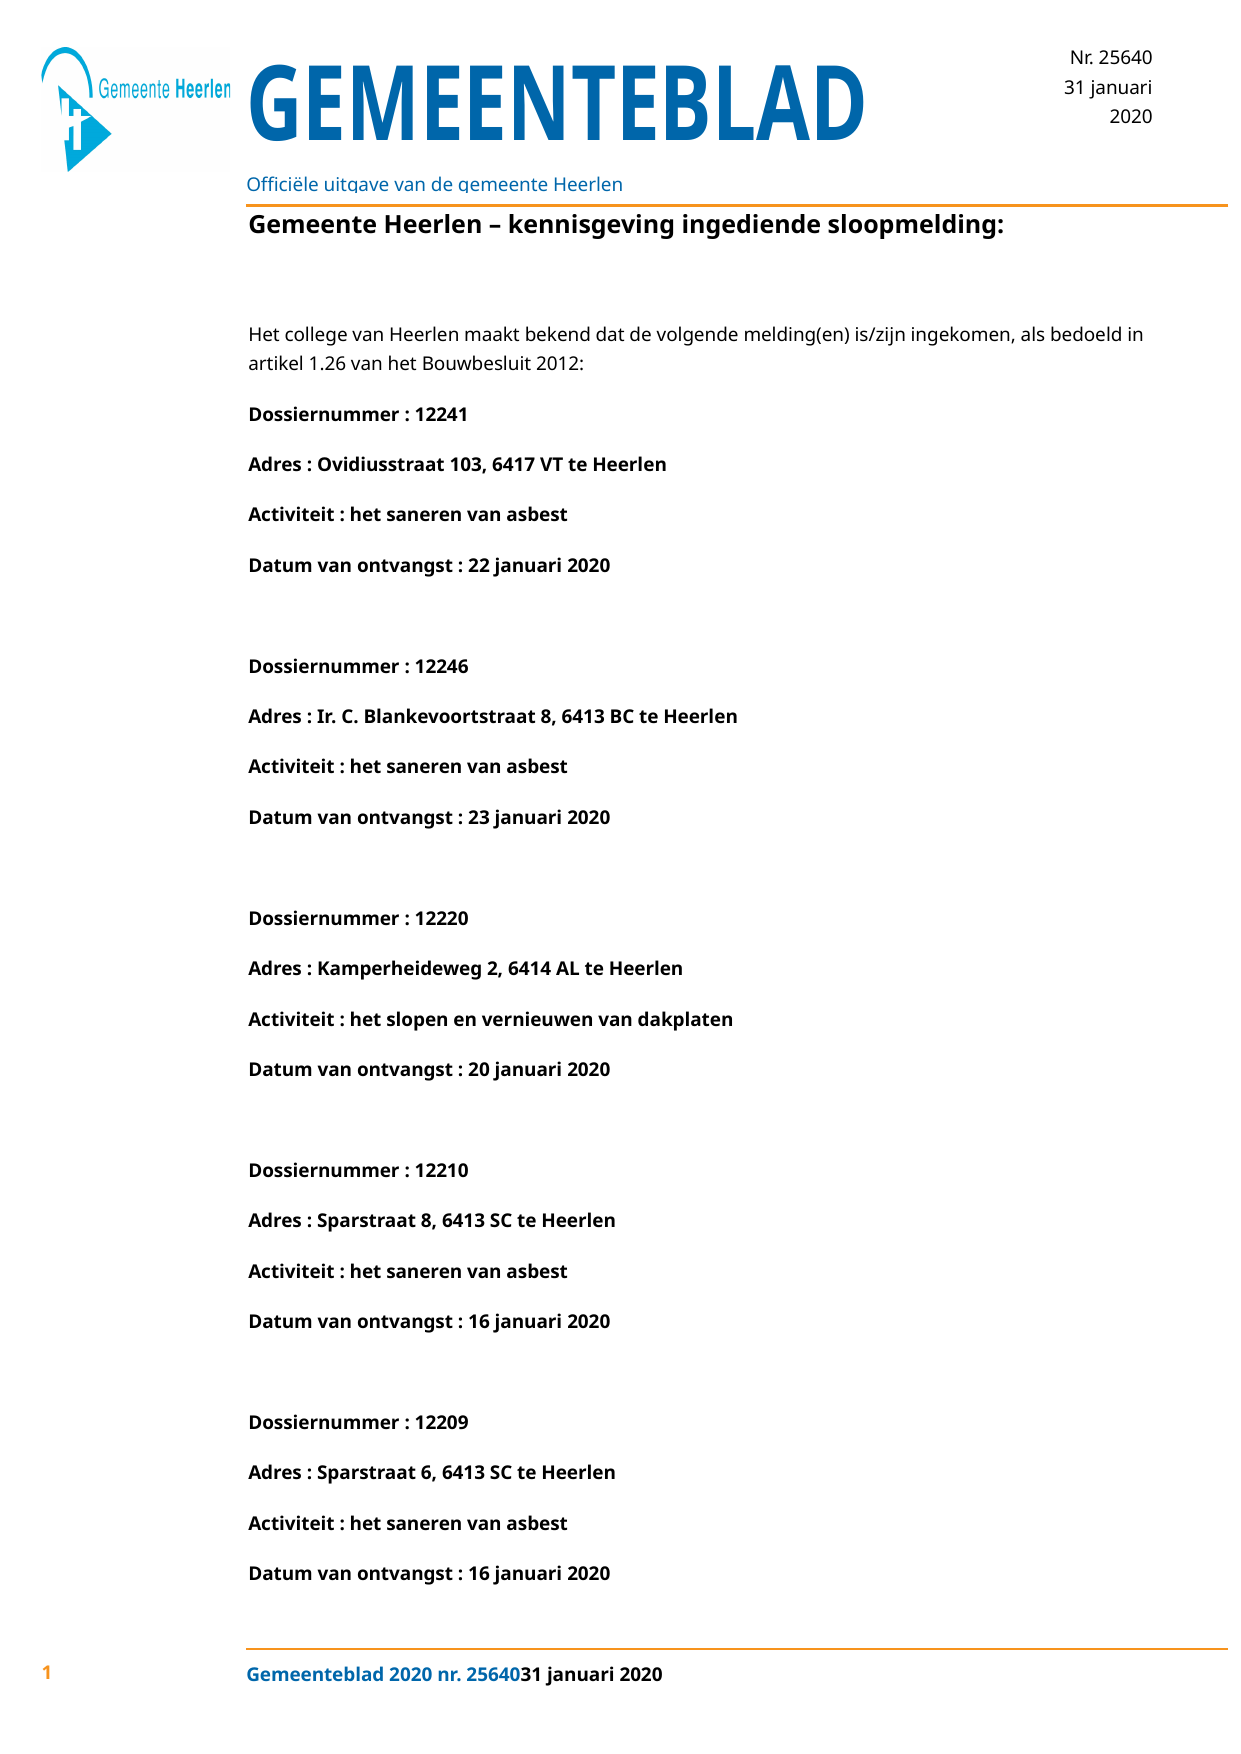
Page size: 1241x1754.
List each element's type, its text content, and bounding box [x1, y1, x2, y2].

text Datum van ontvangst : 16 januari 2020 [248, 1560, 1152, 1586]
text Activiteit : het saneren van asbest [248, 1510, 1152, 1536]
text Activiteit : het saneren van asbest [248, 754, 1152, 779]
text Adres : Ir. C. Blankevoortstraat 8, 6413 BC te Heerlen [248, 703, 1152, 729]
text Activiteit : het saneren van asbest [248, 1258, 1152, 1283]
text Adres : Sparstraat 8, 6413 SC te Heerlen [248, 1207, 1152, 1233]
text Adres : Kamperheideweg 2, 6414 AL te Heerlen [248, 955, 1152, 981]
text Dossiernummer : 12209 [248, 1409, 1152, 1435]
picture [41, 47, 231, 172]
text Activiteit : het slopen en vernieuwen van dakplaten [248, 1006, 1152, 1031]
text Dossiernummer : 12246 [248, 653, 1152, 678]
text Activiteit : het saneren van asbest [248, 502, 1152, 527]
text Datum van ontvangst : 20 januari 2020 [248, 1056, 1152, 1082]
text Dossiernummer : 12220 [248, 905, 1152, 931]
text Datum van ontvangst : 16 januari 2020 [248, 1308, 1152, 1334]
text Datum van ontvangst : 22 januari 2020 [248, 552, 1152, 578]
text Gemeente Heerlen – kennisgeving ingediende sloopmelding: [248, 207, 1152, 241]
text Adres : Sparstraat 6, 6413 SC te Heerlen [248, 1459, 1152, 1485]
text Datum van ontvangst : 23 januari 2020 [248, 804, 1152, 830]
picture [41, 47, 59, 70]
text Het college van Heerlen maakt bekend dat de volgende melding(en) is/zijn ingekomen, als bedoeld in artikel 1.26 van het Bouwbesluit 2012: [248, 321, 1152, 376]
text Dossiernummer : 12241 [248, 401, 1152, 426]
text Dossiernummer : 12210 [248, 1157, 1152, 1183]
text Adres : Ovidiusstraat 103, 6417 VT te Heerlen [248, 451, 1152, 477]
